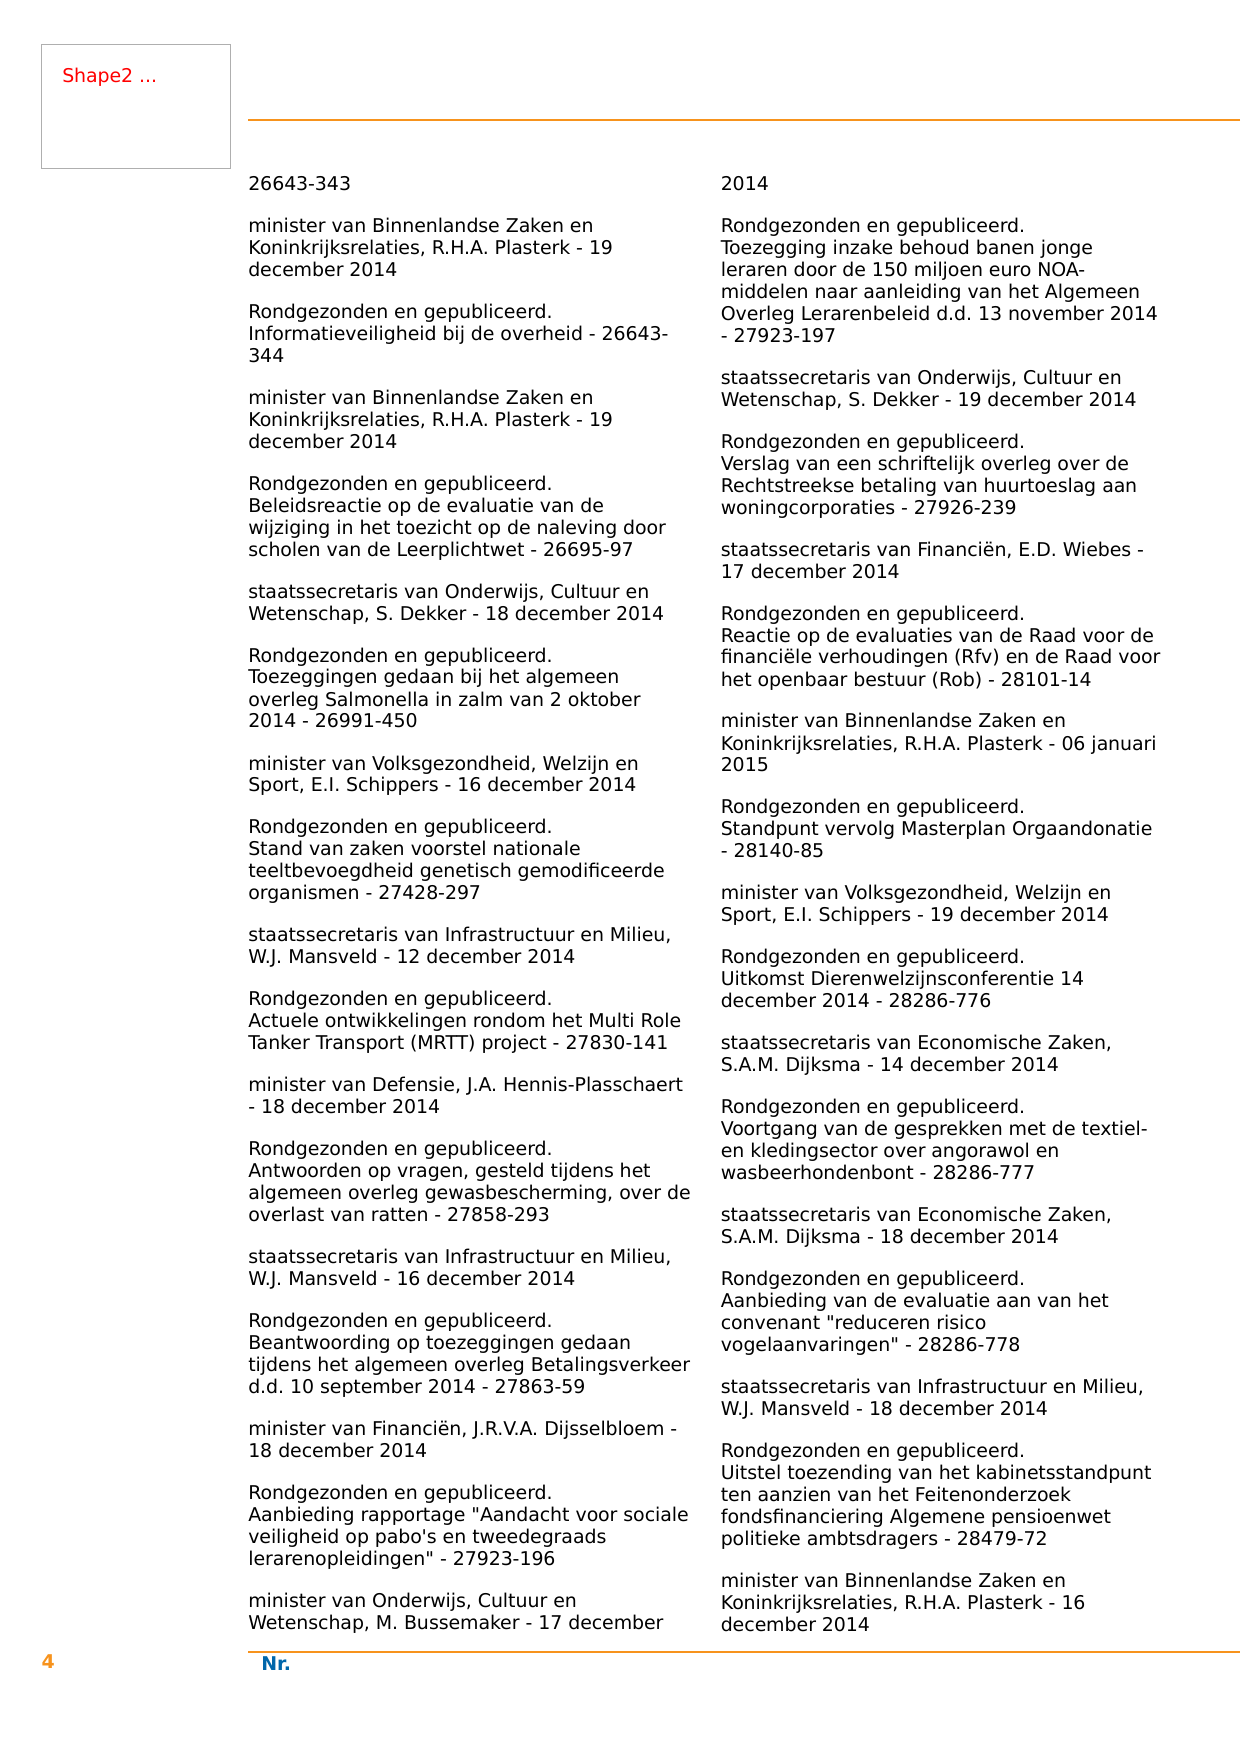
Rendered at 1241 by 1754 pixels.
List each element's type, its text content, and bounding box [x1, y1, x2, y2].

text Uitstel toezending van het kabinetsstandpunt ten aanzien van het Feitenonderzoek fondsfinanciering Algemene pensioenwet politieke ambtsdragers - 28479-72 [721, 1462, 1163, 1550]
text minister van Volksgezondheid, Welzijn en Sport, E.I. Schippers - 16 december 2014 [248, 752, 691, 796]
text minister van Binnenlandse Zaken en Koninkrijksrelaties, R.H.A. Plasterk - 19 december 2014 [248, 215, 691, 281]
text Rondgezonden en gepubliceerd. [721, 215, 1163, 237]
text Rondgezonden en gepubliceerd. [248, 644, 691, 666]
text Rondgezonden en gepubliceerd. [248, 1482, 691, 1504]
text Toezeggingen gedaan bij het algemeen overleg Salmonella in zalm van 2 oktober 2014 - 26991-450 [248, 666, 691, 732]
text - 26643-343 [248, 173, 691, 195]
text Rondgezonden en gepubliceerd. [721, 602, 1163, 624]
text staatssecretaris van Financiën, E.D. Wiebes - 17 december 2014 [721, 538, 1163, 582]
text Verslag van een schriftelijk overleg over de Rechtstreekse betaling van huurtoeslag aan woningcorporaties - 27926-239 [721, 453, 1163, 518]
text 2014 [721, 173, 1163, 195]
text Toezegging inzake behoud banen jonge leraren door de 150 miljoen euro NOA-middelen naar aanleiding van het Algemeen Overleg Lerarenbeleid d.d. 13 november 2014 - 27923-197 [721, 237, 1163, 347]
text Aanbieding rapportage "Aandacht voor sociale veiligheid op pabo's en tweedegraads lerarenopleidingen" - 27923-196 [248, 1504, 691, 1570]
text Beantwoording op toezeggingen gedaan tijdens het algemeen overleg Betalingsverkeer d.d. 10 september 2014 - 27863-59 [248, 1332, 691, 1398]
text Rondgezonden en gepubliceerd. [248, 301, 691, 323]
text Uitkomst Dierenwelzijnsconferentie 14 december 2014 - 28286-776 [721, 968, 1163, 1012]
text Rondgezonden en gepubliceerd. [721, 946, 1163, 968]
text staatssecretaris van Infrastructuur en Milieu, W.J. Mansveld - 16 december 2014 [248, 1246, 691, 1290]
text Rondgezonden en gepubliceerd. [721, 1268, 1163, 1290]
text Standpunt vervolg Masterplan Orgaandonatie - 28140-85 [721, 818, 1163, 862]
text staatssecretaris van Onderwijs, Cultuur en Wetenschap, S. Dekker - 18 december 2014 [248, 581, 691, 624]
text Rondgezonden en gepubliceerd. [248, 988, 691, 1010]
text Informatieveiligheid bij de overheid - 26643-344 [248, 323, 691, 367]
text minister van Financiën, J.R.V.A. Dijsselbloem - 18 december 2014 [248, 1418, 691, 1462]
text staatssecretaris van Infrastructuur en Milieu, W.J. Mansveld - 12 december 2014 [248, 924, 691, 968]
text Rondgezonden en gepubliceerd. [248, 473, 691, 494]
text Rondgezonden en gepubliceerd. [721, 1440, 1163, 1462]
text Rondgezonden en gepubliceerd. [248, 816, 691, 838]
text Beleidsreactie op de evaluatie van de wijziging in het toezicht op de naleving door scholen van de Leerplichtwet - 26695-97 [248, 494, 691, 561]
text Rondgezonden en gepubliceerd. [721, 431, 1163, 453]
text Voortgang van de gesprekken met de textiel- en kledingsector over angorawol en wasbeerhondenbont - 28286-777 [721, 1118, 1163, 1184]
text Stand van zaken voorstel nationale teeltbevoegdheid genetisch gemodificeerde organismen - 27428-297 [248, 838, 691, 904]
text staatssecretaris van Onderwijs, Cultuur en Wetenschap, S. Dekker - 19 december 2014 [721, 367, 1163, 411]
text minister van Onderwijs, Cultuur en Wetenschap, M. Bussemaker - 17 december [248, 1590, 691, 1634]
text staatssecretaris van Infrastructuur en Milieu, W.J. Mansveld - 18 december 2014 [721, 1376, 1163, 1420]
text Rondgezonden en gepubliceerd. [721, 796, 1163, 818]
text minister van Binnenlandse Zaken en Koninkrijksrelaties, R.H.A. Plasterk - 19 december 2014 [248, 387, 691, 453]
text minister van Defensie, J.A. Hennis-Plasschaert - 18 december 2014 [248, 1074, 691, 1118]
text minister van Binnenlandse Zaken en Koninkrijksrelaties, R.H.A. Plasterk - 16 december 2014 [721, 1570, 1163, 1636]
text Actuele ontwikkelingen rondom het Multi Role Tanker Transport (MRTT) project - 27830-141 [248, 1010, 691, 1054]
text staatssecretaris van Economische Zaken, S.A.M. Dijksma - 18 december 2014 [721, 1204, 1163, 1248]
text minister van Binnenlandse Zaken en Koninkrijksrelaties, R.H.A. Plasterk - 06 januari 2015 [721, 710, 1163, 776]
text Rondgezonden en gepubliceerd. [721, 1096, 1163, 1118]
text staatssecretaris van Economische Zaken, S.A.M. Dijksma - 14 december 2014 [721, 1032, 1163, 1076]
text Reactie op de evaluaties van de Raad voor de financiële verhoudingen (Rfv) en de Raad voor het openbaar bestuur (Rob) - 28101-14 [721, 624, 1163, 690]
text Rondgezonden en gepubliceerd. [248, 1138, 691, 1160]
text Antwoorden op vragen, gesteld tijdens het algemeen overleg gewasbescherming, over de overlast van ratten - 27858-293 [248, 1160, 691, 1226]
text Rondgezonden en gepubliceerd. [248, 1310, 691, 1332]
text minister van Volksgezondheid, Welzijn en Sport, E.I. Schippers - 19 december 2014 [721, 882, 1163, 926]
text Aanbieding van de evaluatie aan van het convenant "reduceren risico vogelaanvaringen" - 28286-778 [721, 1290, 1163, 1356]
